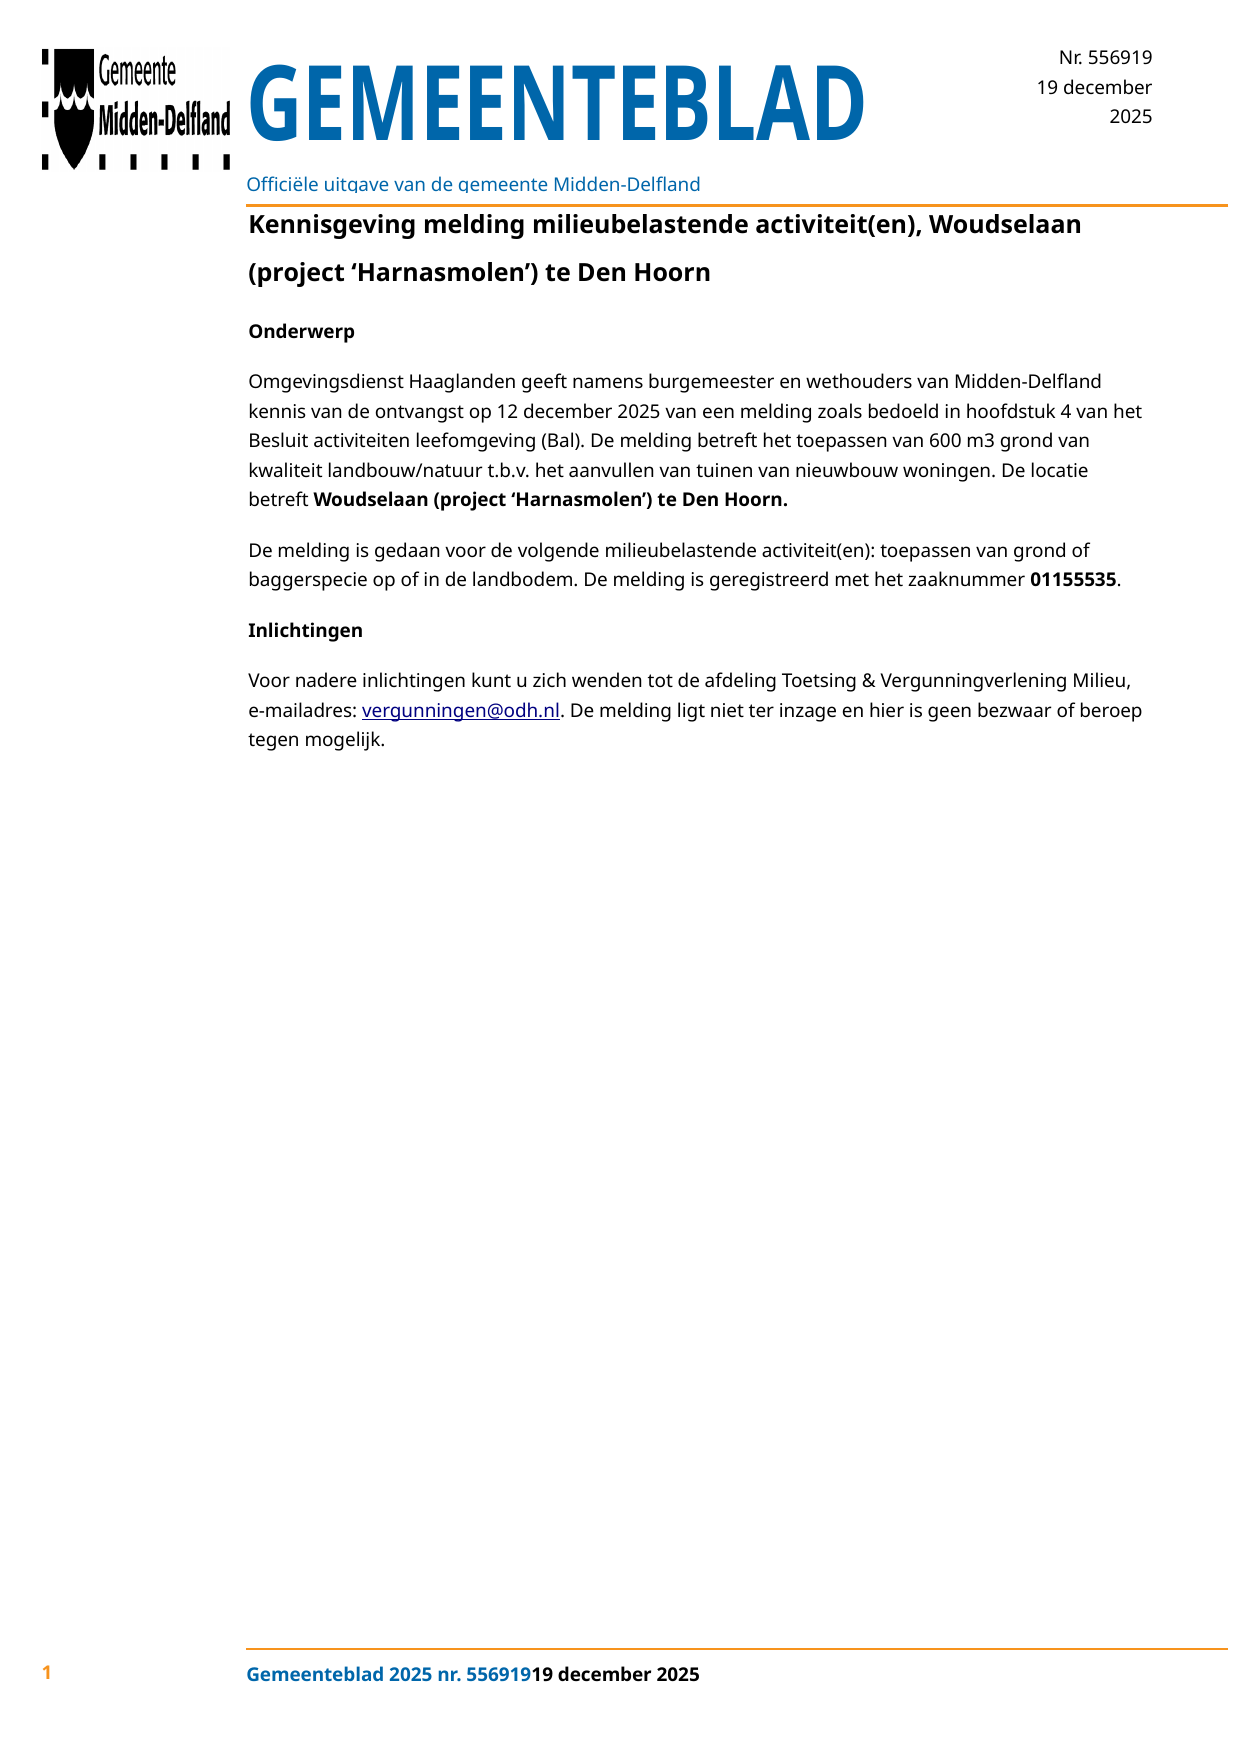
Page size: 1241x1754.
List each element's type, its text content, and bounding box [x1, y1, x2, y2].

text Inlichtingen [248, 617, 1152, 643]
text Voor nadere inlichtingen kunt u zich wenden tot de afdeling Toetsing & Vergunningverlening Milieu, e-mailadres: vergunningen@odh.nl. De melding ligt niet ter inzage en hier is geen bezwaar of beroep tegen mogelijk. [248, 667, 1152, 752]
text De melding is gedaan voor de volgende milieubelastende activiteit(en): toepassen van grond of baggerspecie op of in de landbodem. De melding is geregistreerd met het zaaknummer 01155535. [248, 537, 1152, 592]
text Omgevingsdienst Haaglanden geeft namens burgemeester en wethouders van Midden-Delfland kennis van de ontvangst op 12 december 2025 van een melding zoals bedoeld in hoofdstuk 4 van het Besluit activiteiten leefomgeving (Bal). De melding betreft het toepassen van 600 m3 grond van kwaliteit landbouw/natuur t.b.v. het aanvullen van tuinen van nieuwbouw woningen. De locatie betreft Woudselaan (project ‘Harnasmolen’) te Den Hoorn. [248, 368, 1152, 512]
text Kennisgeving melding milieubelastende activiteit(en), Woudselaan (project ‘Harnasmolen’) te Den Hoorn [248, 207, 1152, 288]
text Onderwerp [248, 318, 1152, 344]
picture [41, 47, 231, 172]
